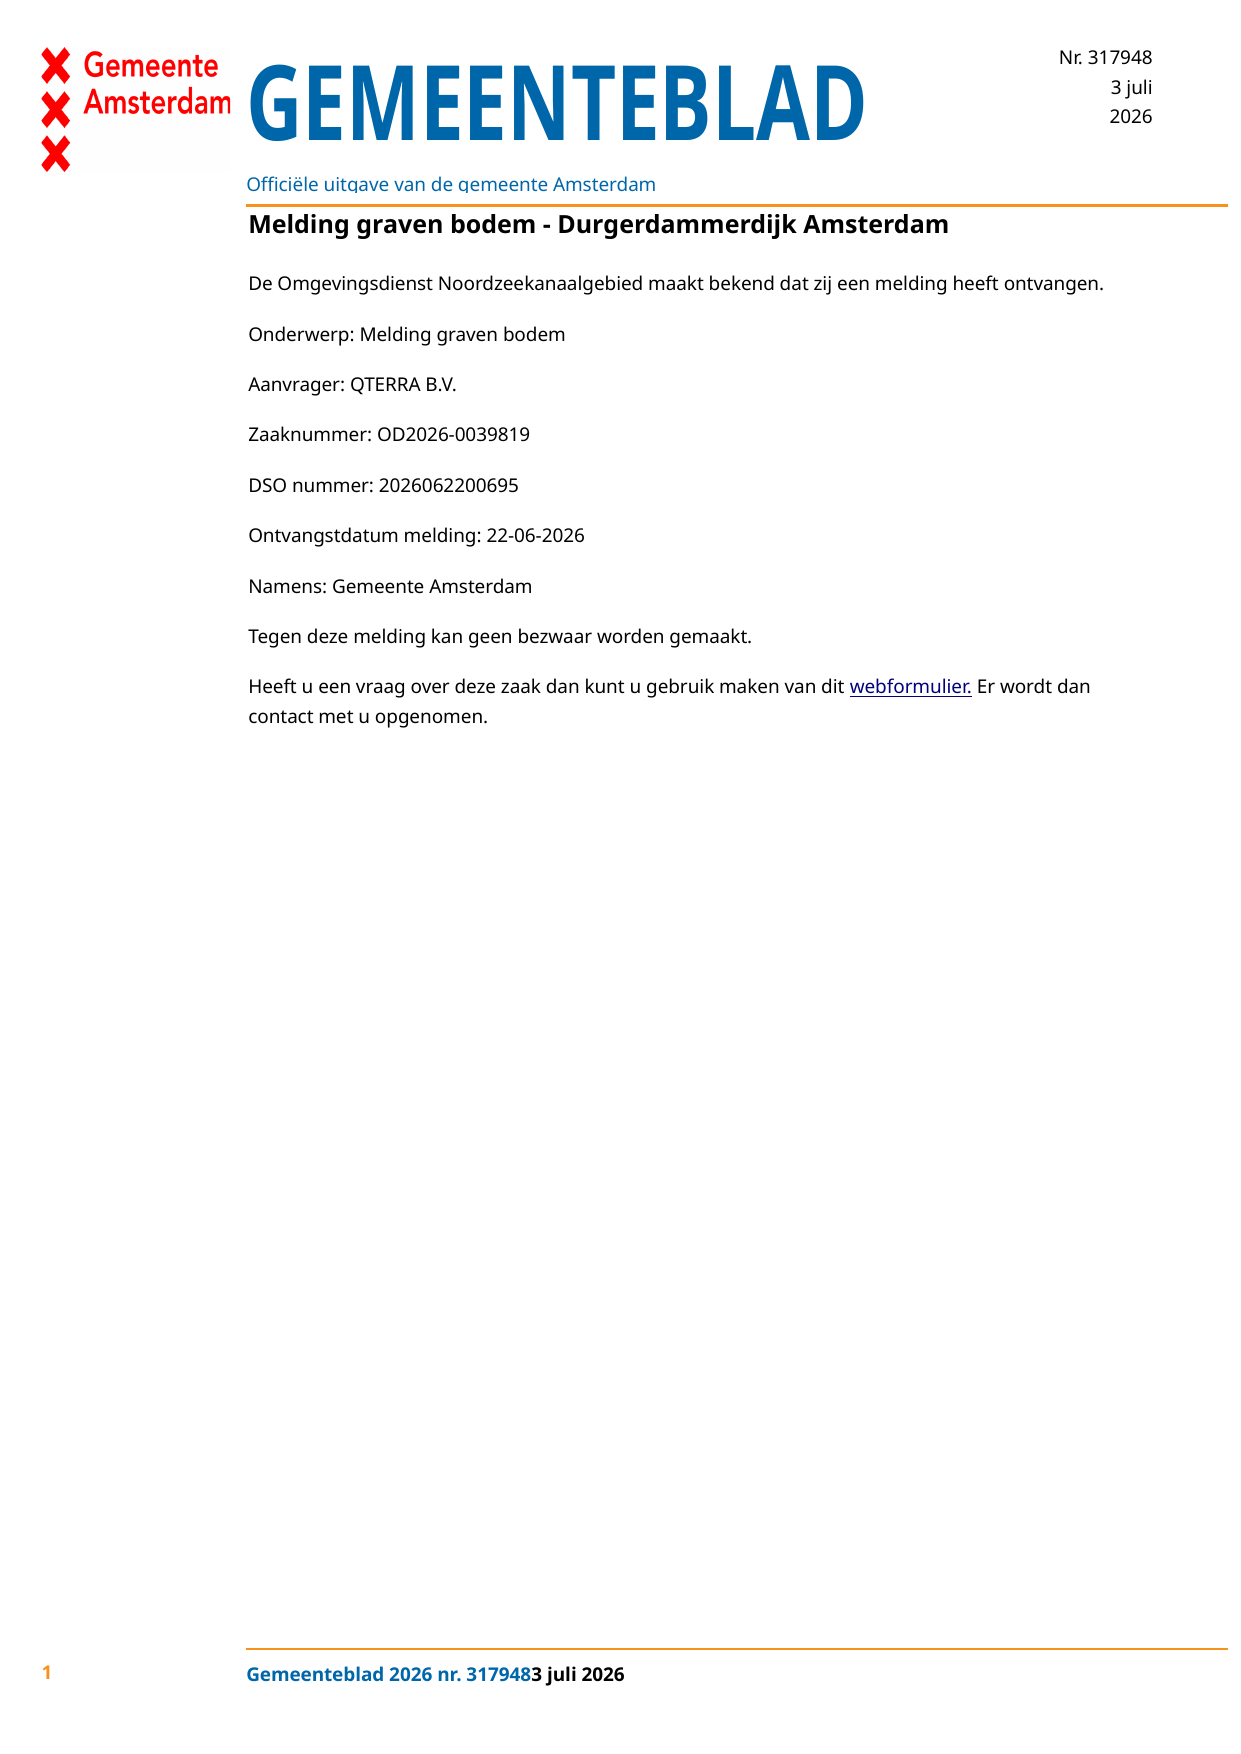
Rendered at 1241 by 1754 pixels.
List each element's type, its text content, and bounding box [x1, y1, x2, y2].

text Heeft u een vraag over deze zaak dan kunt u gebruik maken van dit webformulier. Er wordt dan contact met u opgenomen. [248, 674, 1152, 729]
text Zaaknummer: OD2026-0039819 [248, 422, 1152, 447]
text Aanvrager: QTERRA B.V. [248, 371, 1152, 397]
text DSO nummer: 2026062200695 [248, 472, 1152, 498]
text Tegen deze melding kan geen bezwaar worden gemaakt. [248, 623, 1152, 649]
text Melding graven bodem - Durgerdammerdijk Amsterdam [248, 207, 1152, 241]
text Ontvangstdatum melding: 22-06-2026 [248, 522, 1152, 548]
picture [41, 47, 231, 172]
text Onderwerp: Melding graven bodem [248, 321, 1152, 346]
text Namens: Gemeente Amsterdam [248, 573, 1152, 598]
text De Omgevingsdienst Noordzeekanaalgebied maakt bekend dat zij een melding heeft ontvangen. [248, 270, 1152, 296]
